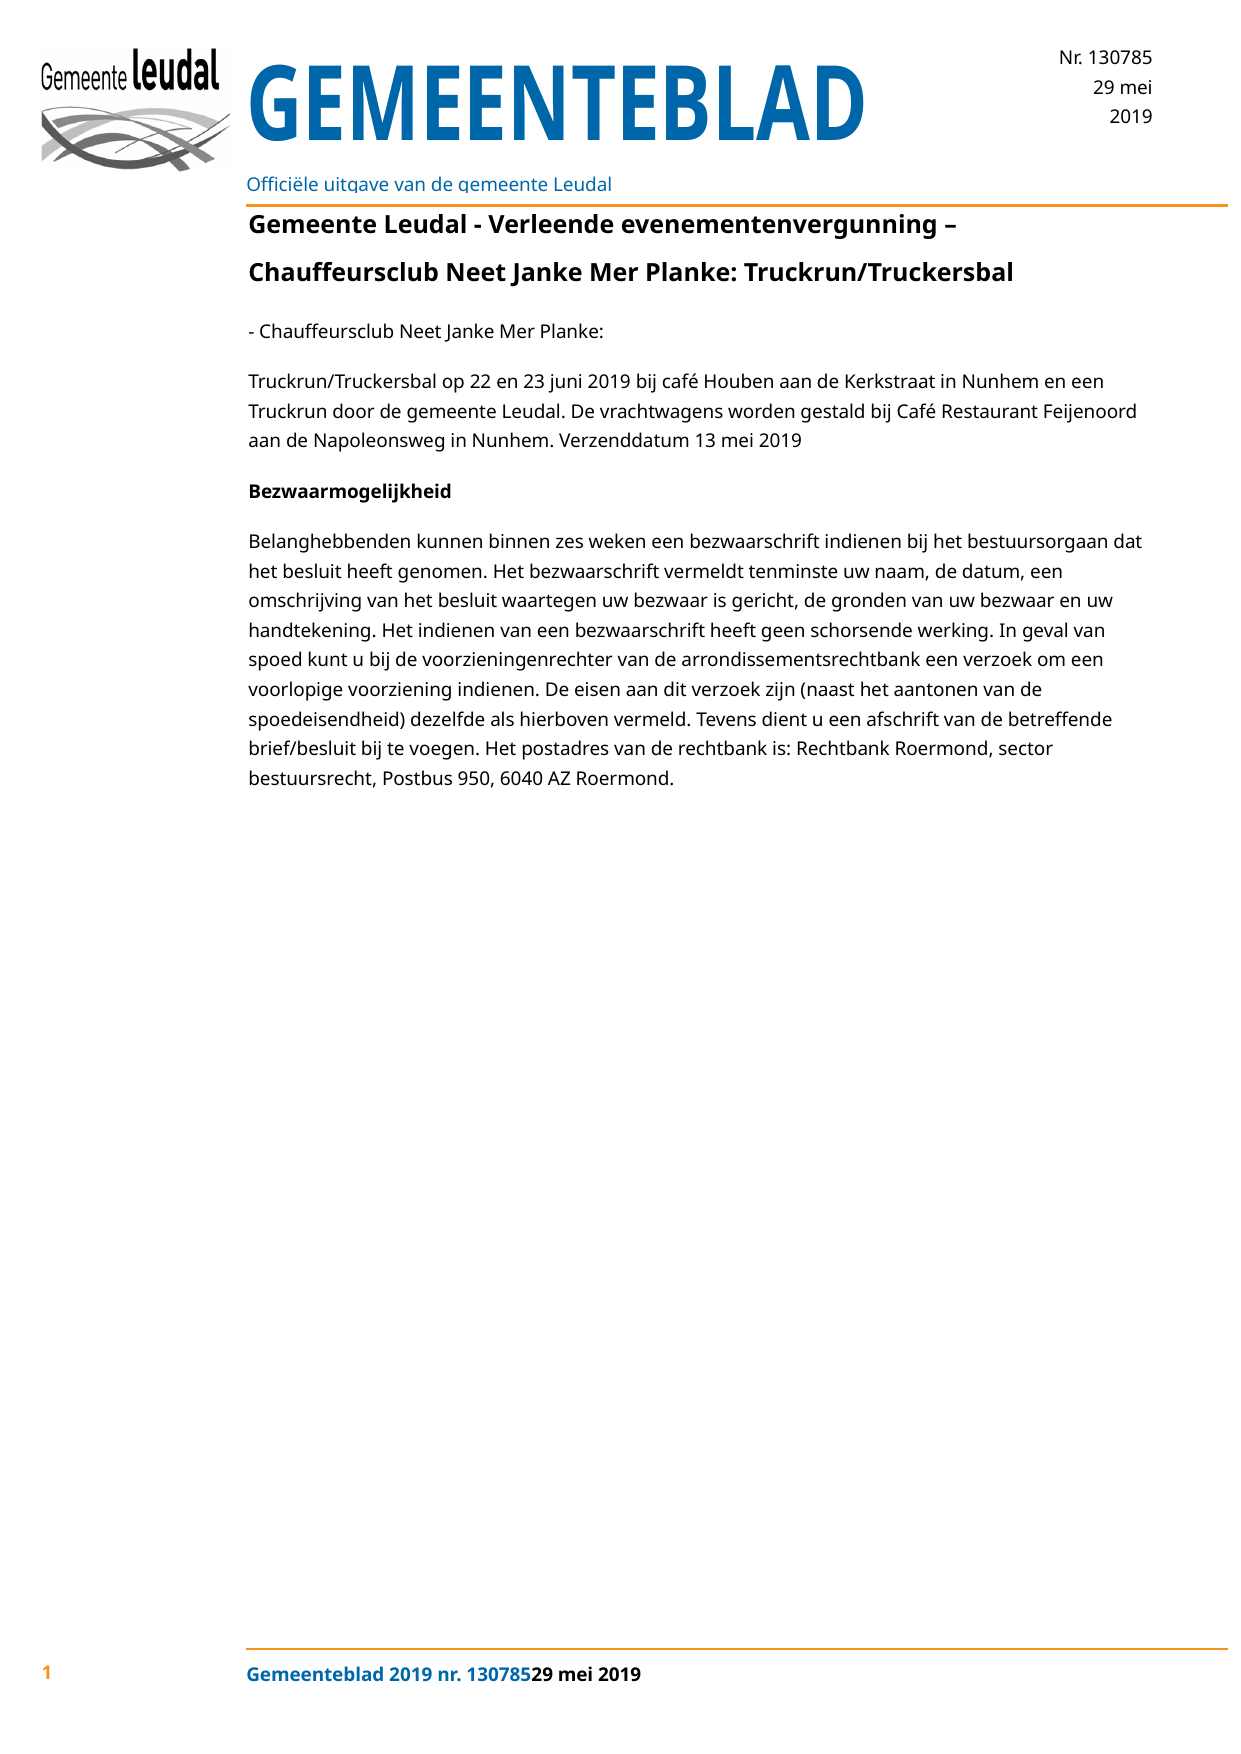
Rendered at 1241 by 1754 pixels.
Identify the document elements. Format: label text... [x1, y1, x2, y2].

text Truckrun/Truckersbal op 22 en 23 juni 2019 bij café Houben aan de Kerkstraat in Nunhem en een Truckrun door de gemeente Leudal. De vrachtwagens worden gestald bij Café Restaurant Feijenoord aan de Napoleonsweg in Nunhem. Verzenddatum 13 mei 2019 [248, 368, 1152, 453]
text Gemeente Leudal - Verleende evenementenvergunning – Chauffeursclub Neet Janke Mer Planke: Truckrun/Truckersbal [248, 207, 1152, 288]
text Belanghebbenden kunnen binnen zes weken een bezwaarschrift indienen bij het bestuursorgaan dat het besluit heeft genomen. Het bezwaarschrift vermeldt tenminste uw naam, de datum, een omschrijving van het besluit waartegen uw bezwaar is gericht, de gronden van uw bezwaar en uw handtekening. Het indienen van een bezwaarschrift heeft geen schorsende werking. In geval van spoed kunt u bij de voorzieningenrechter van de arrondissementsrechtbank een verzoek om een voorlopige voorziening indienen. De eisen aan dit verzoek zijn (naast het aantonen van de spoedeisendheid) dezelfde als hierboven vermeld. Tevens dient u een afschrift van de betreffende brief/besluit bij te voegen. Het postadres van de rechtbank is: Rechtbank Roermond, sector bestuursrecht, Postbus 950, 6040 AZ Roermond. [248, 528, 1152, 791]
text - Chauffeursclub Neet Janke Mer Planke: [248, 318, 1152, 344]
picture [41, 47, 231, 172]
text Bezwaarmogelijkheid [248, 478, 1152, 504]
